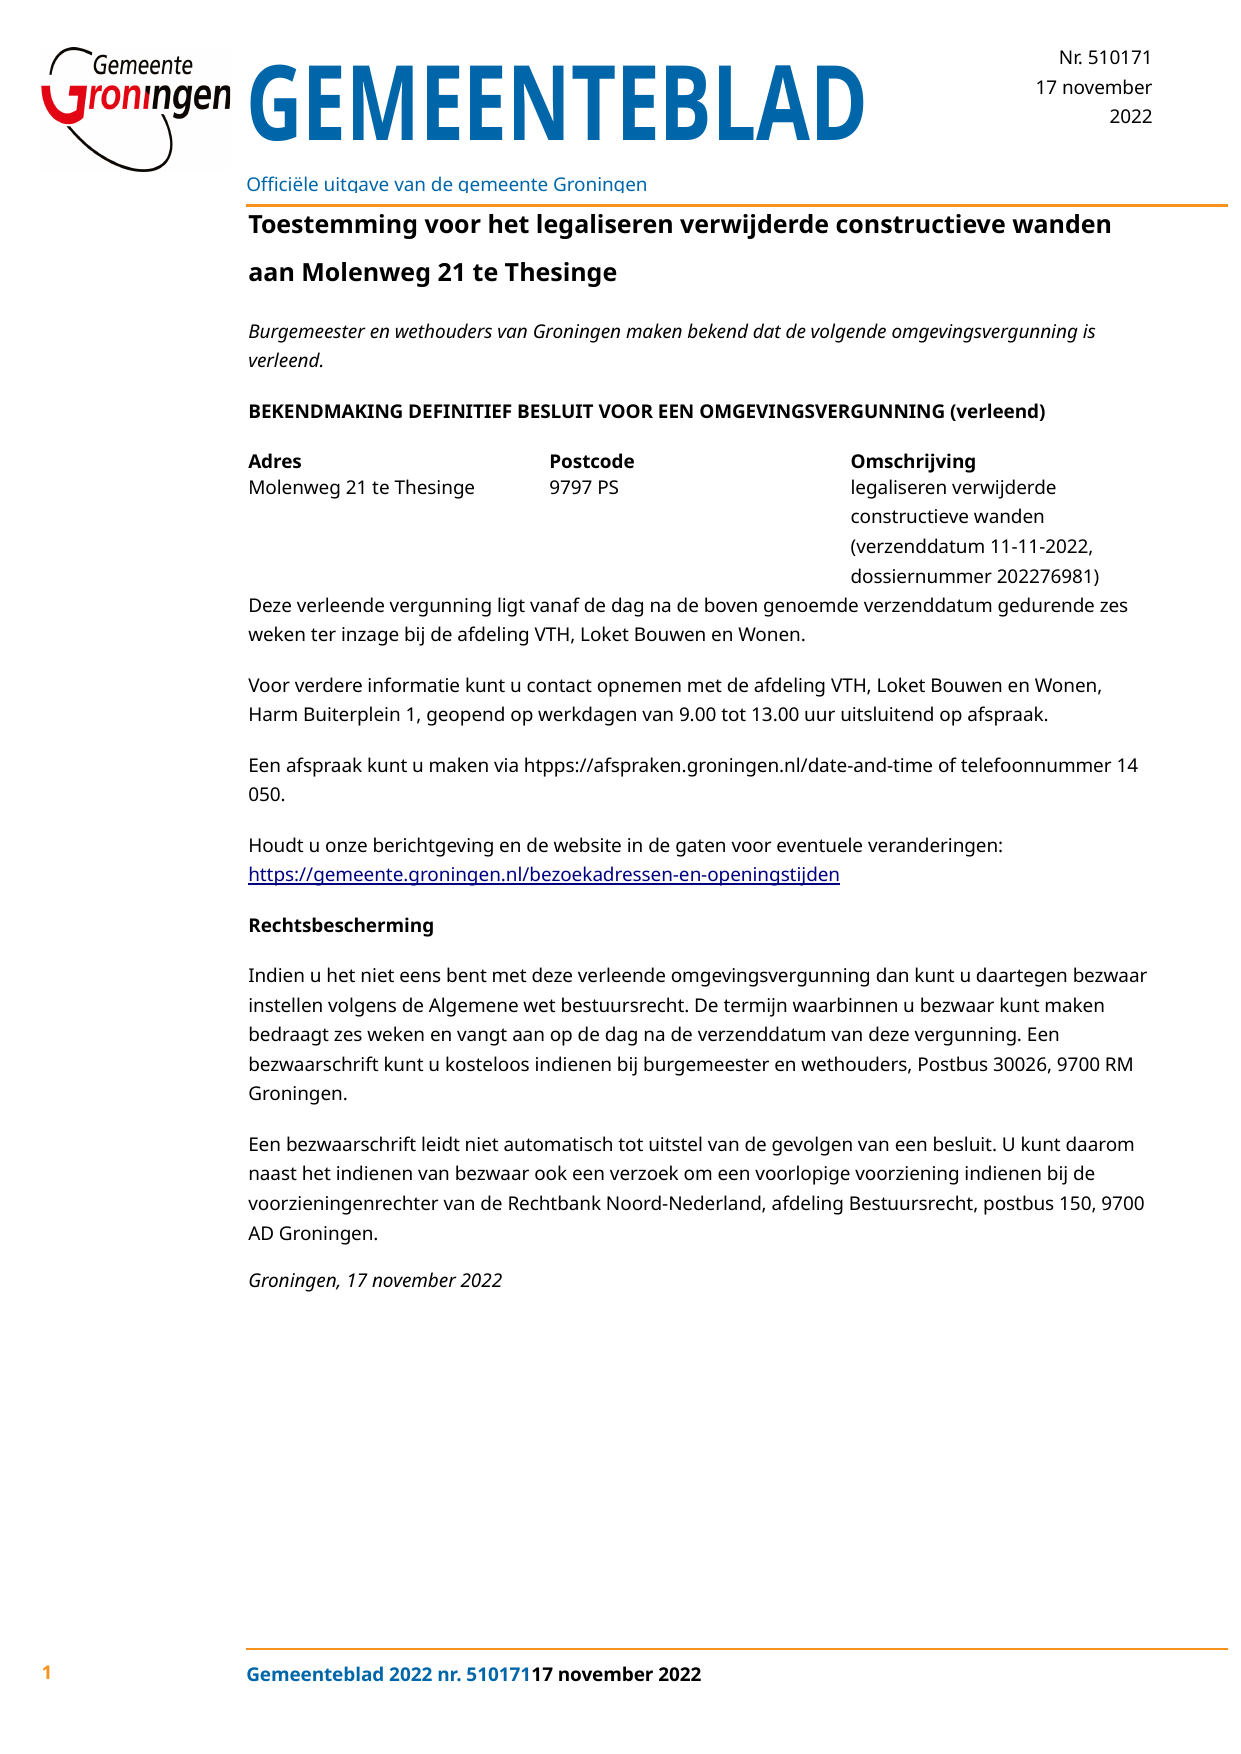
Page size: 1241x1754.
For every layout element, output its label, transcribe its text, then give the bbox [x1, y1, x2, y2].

table_header Adres [248, 449, 549, 474]
text Houdt u onze berichtgeving en de website in de gaten voor eventuele veranderingen: https://gemeente.groningen.nl/bezoekadressen-en-openingstijden [248, 832, 1152, 887]
table_header Omschrijving [850, 449, 1152, 474]
table_header Postcode [549, 449, 850, 474]
table_cell 9797 PS [549, 474, 850, 589]
text BEKENDMAKING DEFINITIEF BESLUIT VOOR EEN OMGEVINGSVERGUNNING (verleend) [248, 398, 1152, 424]
picture [41, 47, 231, 172]
text Voor verdere informatie kunt u contact opnemen met de afdeling VTH, Loket Bouwen en Wonen, Harm Buiterplein 1, geopend op werkdagen van 9.00 tot 13.00 uur uitsluitend op afspraak. [248, 672, 1152, 727]
table_cell Molenweg 21 te Thesinge [248, 474, 549, 589]
text Deze verleende vergunning ligt vanaf de dag na de boven genoemde verzenddatum gedurende zes weken ter inzage bij de afdeling VTH, Loket Bouwen en Wonen. [248, 592, 1152, 647]
table_cell legaliseren verwijderde constructieve wanden (verzenddatum 11-11-2022, dossiernummer 202276981) [850, 474, 1152, 589]
text Een afspraak kunt u maken via htpps://afspraken.groningen.nl/date-and-time of telefoonnummer 14 050. [248, 752, 1152, 807]
text Een bezwaarschrift leidt niet automatisch tot uitstel van de gevolgen van een besluit. U kunt daarom naast het indienen van bezwaar ook een verzoek om een voorlopige voorziening indienen bij de voorzieningenrechter van de Rechtbank Noord-Nederland, afdeling Bestuursrecht, postbus 150, 9700 AD Groningen. [248, 1131, 1152, 1246]
text Groningen, 17 november 2022 [248, 1268, 1152, 1293]
text Rechtsbescherming [248, 912, 1152, 938]
text Toestemming voor het legaliseren verwijderde constructieve wanden aan Molenweg 21 te Thesinge [248, 207, 1152, 288]
text Indien u het niet eens bent met deze verleende omgevingsvergunning dan kunt u daartegen bezwaar instellen volgens de Algemene wet bestuursrecht. De termijn waarbinnen u bezwaar kunt maken bedraagt zes weken en vangt aan op de dag na de verzenddatum van deze vergunning. Een bezwaarschrift kunt u kosteloos indienen bij burgemeester en wethouders, Postbus 30026, 9700 RM Groningen. [248, 962, 1152, 1106]
text Burgemeester en wethouders van Groningen maken bekend dat de volgende omgevingsvergunning is verleend. [248, 318, 1152, 373]
